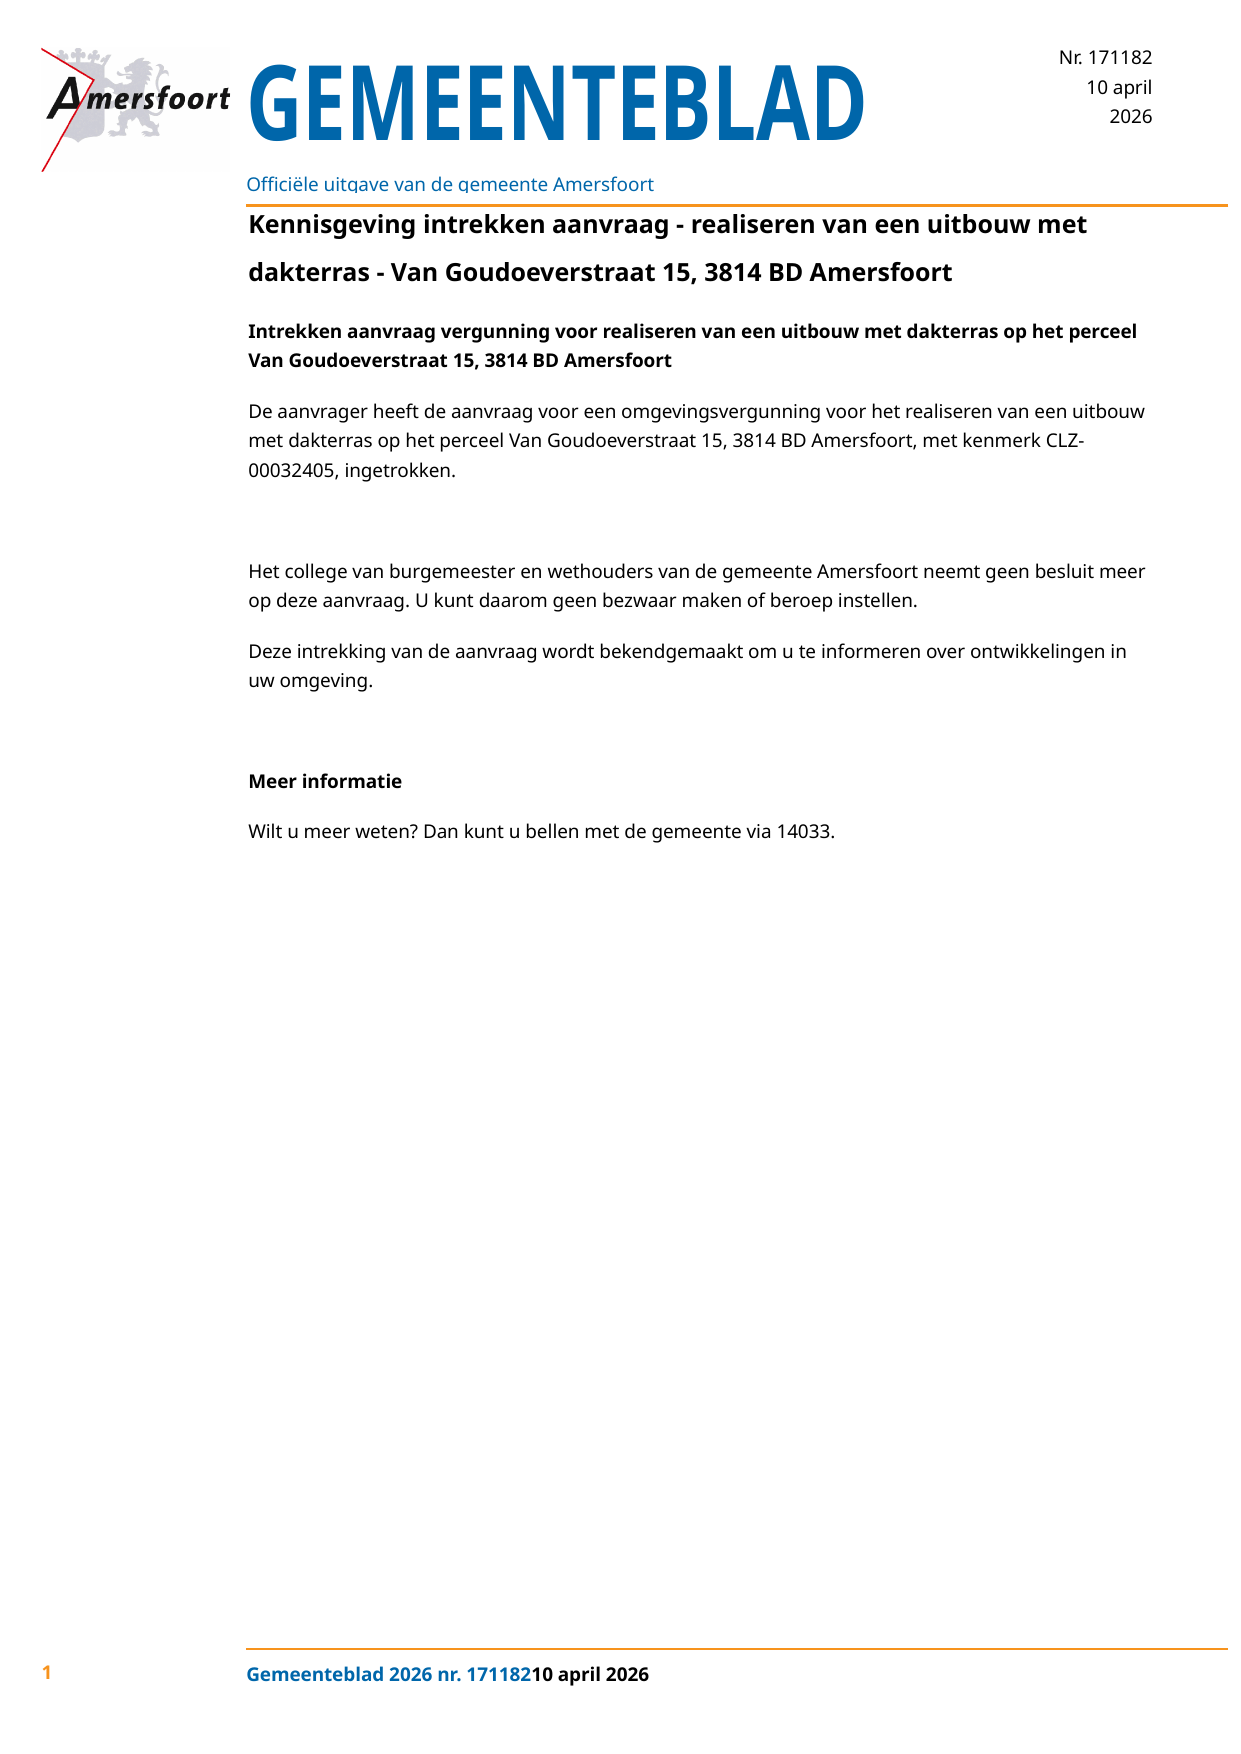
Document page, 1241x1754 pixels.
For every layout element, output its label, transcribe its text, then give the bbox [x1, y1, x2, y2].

text Deze intrekking van de aanvraag wordt bekendgemaakt om u te informeren over ontwikkelingen in uw omgeving. [248, 638, 1152, 693]
text Wilt u meer weten? Dan kunt u bellen met de gemeente via 14033. [248, 819, 1152, 844]
picture [41, 47, 231, 172]
text De aanvrager heeft de aanvraag voor een omgevingsvergunning voor het realiseren van een uitbouw met dakterras op het perceel Van Goudoeverstraat 15, 3814 BD Amersfoort, met kenmerk CLZ-00032405, ingetrokken. [248, 398, 1152, 483]
text Het college van burgemeester en wethouders van de gemeente Amersfoort neemt geen besluit meer op deze aanvraag. U kunt daarom geen bezwaar maken of beroep instellen. [248, 558, 1152, 613]
text Kennisgeving intrekken aanvraag - realiseren van een uitbouw met dakterras - Van Goudoeverstraat 15, 3814 BD Amersfoort [248, 207, 1152, 288]
text Meer informatie [248, 768, 1152, 794]
text Intrekken aanvraag vergunning voor realiseren van een uitbouw met dakterras op het perceel Van Goudoeverstraat 15, 3814 BD Amersfoort [248, 318, 1152, 373]
